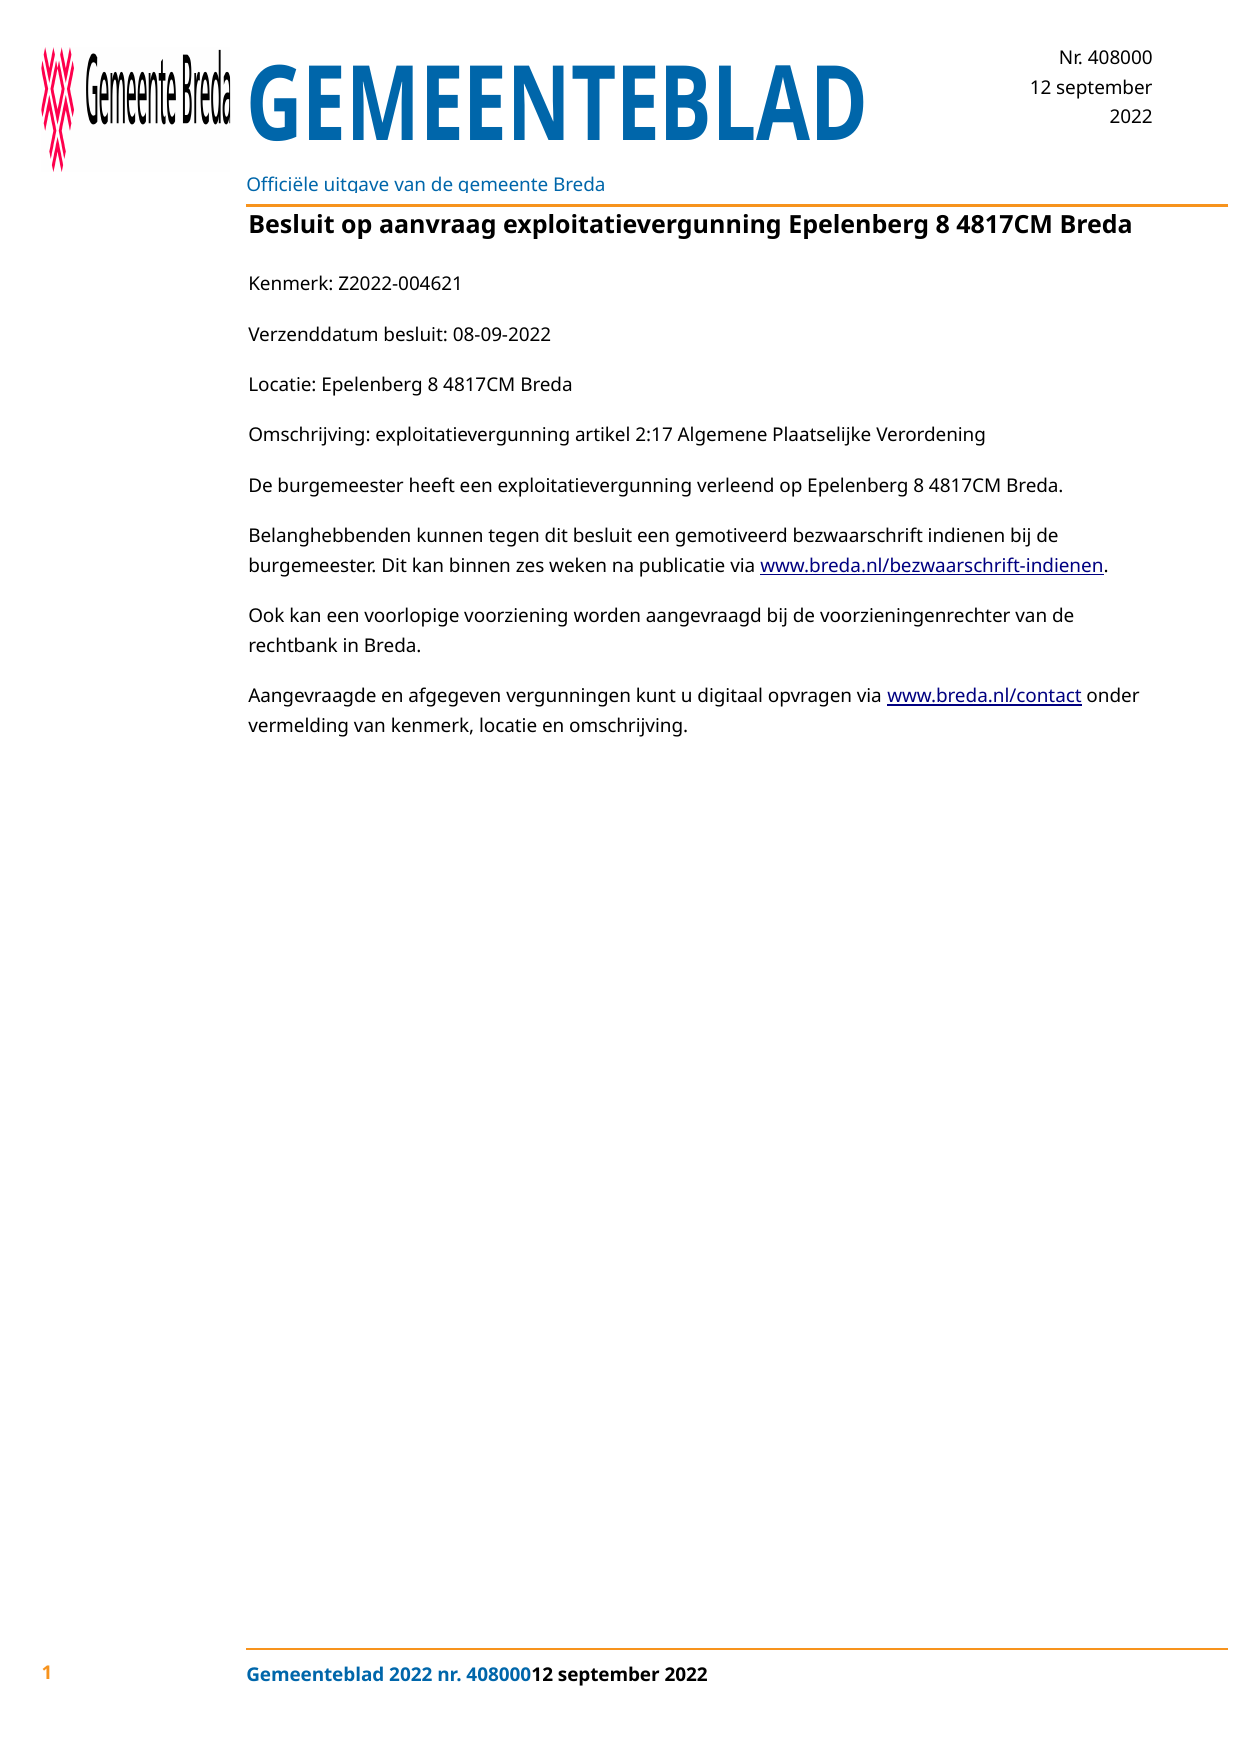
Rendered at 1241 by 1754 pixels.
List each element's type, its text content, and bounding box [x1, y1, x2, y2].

text Verzenddatum besluit: 08-09-2022 [248, 321, 1152, 346]
text Omschrijving: exploitatievergunning artikel 2:17 Algemene Plaatselijke Verordening [248, 422, 1152, 447]
text Locatie: Epelenberg 8 4817CM Breda [248, 371, 1152, 397]
text Aangevraagde en afgegeven vergunningen kunt u digitaal opvragen via www.breda.nl/contact onder vermelding van kenmerk, locatie en omschrijving. [248, 682, 1152, 738]
text Belanghebbenden kunnen tegen dit besluit een gemotiveerd bezwaarschrift indienen bij de burgemeester. Dit kan binnen zes weken na publicatie via www.breda.nl/bezwaarschrift-indienen. [248, 522, 1152, 578]
text Ook kan een voorlopige voorziening worden aangevraagd bij de voorzieningenrechter van de rechtbank in Breda. [248, 602, 1152, 658]
picture [41, 47, 231, 172]
text Besluit op aanvraag exploitatievergunning Epelenberg 8 4817CM Breda [248, 207, 1152, 241]
text Kenmerk: Z2022-004621 [248, 270, 1152, 296]
text De burgemeester heeft een exploitatievergunning verleend op Epelenberg 8 4817CM Breda. [248, 472, 1152, 498]
